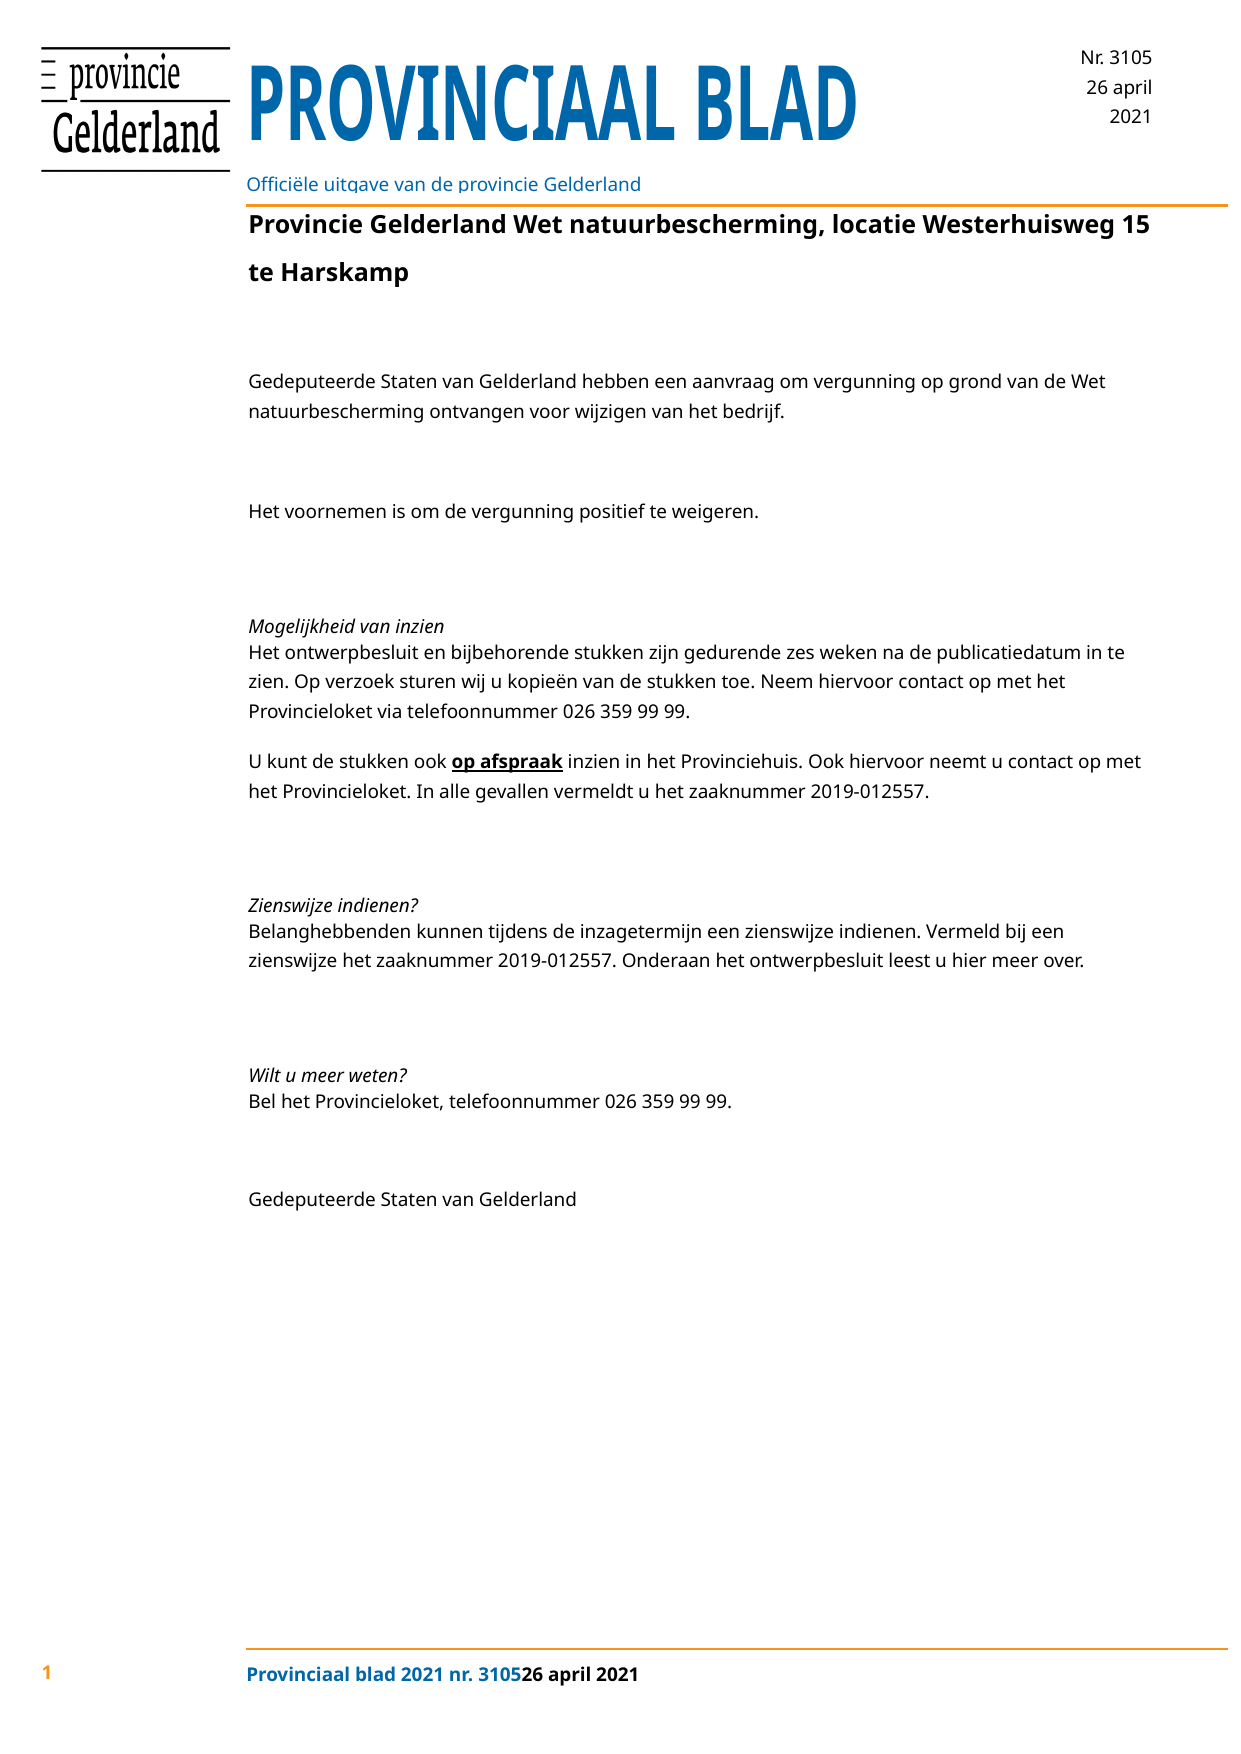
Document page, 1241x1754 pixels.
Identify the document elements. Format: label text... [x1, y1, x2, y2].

text Zienswijze indienen? [248, 892, 1152, 918]
text Wilt u meer weten? [248, 1062, 1152, 1088]
text Provincie Gelderland Wet natuurbescherming, locatie Westerhuisweg 15 te Harskamp [248, 207, 1152, 288]
text U kunt de stukken ook op afspraak inzien in het Provinciehuis. Ook hiervoor neemt u contact op met het Provincieloket. In alle gevallen vermeldt u het zaaknummer 2019-012557. [248, 748, 1152, 804]
text Gedeputeerde Staten van Gelderland [248, 1186, 1152, 1212]
text Bel het Provincieloket, telefoonnummer 026 359 99 99. [248, 1088, 1152, 1113]
text Mogelijkheid van inzien [248, 613, 1152, 639]
text Gedeputeerde Staten van Gelderland hebben een aanvraag om vergunning op grond van de Wet natuurbescherming ontvangen voor wijzigen van het bedrijf. [248, 368, 1152, 424]
text Het voornemen is om de vergunning positief te weigeren. [248, 499, 1152, 524]
text Belanghebbenden kunnen tijdens de inzagetermijn een zienswijze indienen. Vermeld bij een zienswijze het zaaknummer 2019-012557. Onderaan het ontwerpbesluit leest u hier meer over. [248, 918, 1152, 973]
text Het ontwerpbesluit en bijbehorende stukken zijn gedurende zes weken na de publicatiedatum in te zien. Op verzoek sturen wij u kopieën van de stukken toe. Neem hiervoor contact op met het Provincieloket via telefoonnummer 026 359 99 99. [248, 639, 1152, 724]
picture [41, 47, 231, 172]
